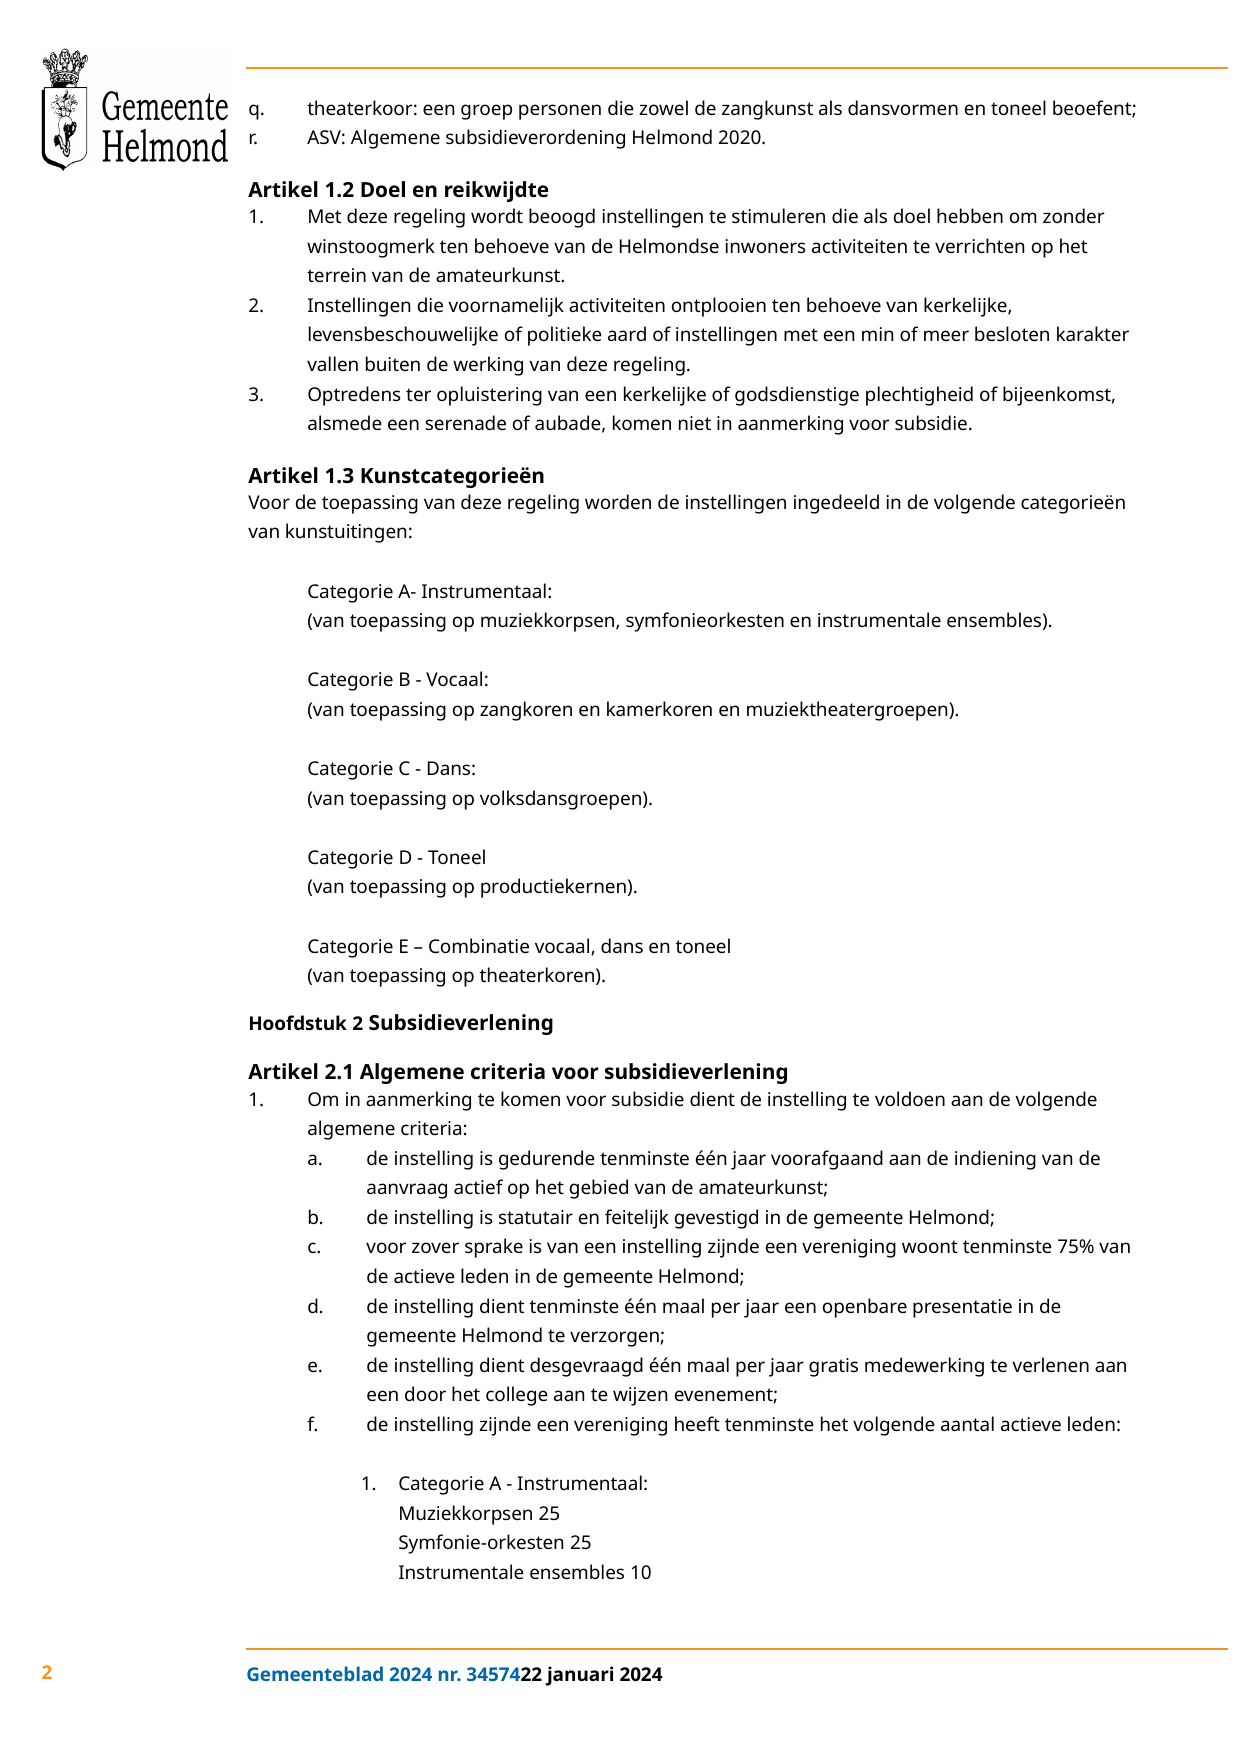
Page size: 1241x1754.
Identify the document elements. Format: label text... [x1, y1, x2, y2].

list Instrumentale ensembles 10 [361, 1559, 1152, 1585]
text Artikel 1.2 Doel en reikwijdte [248, 175, 1152, 203]
list Categorie A - Instrumentaal: [361, 1470, 1152, 1496]
text Voor de toepassing van deze regeling worden de instellingen ingedeeld in de volgende categorieën van kunstuitingen: [248, 489, 1152, 544]
list de instelling zijnde een vereniging heeft tenminste het volgende aantal actieve leden: [307, 1411, 1152, 1437]
list de instelling dient tenminste één maal per jaar een openbare presentatie in de gemeente Helmond te verzorgen; [307, 1293, 1152, 1348]
list Categorie D - Toneel [248, 844, 1152, 870]
list Categorie A- Instrumentaal: [248, 578, 1152, 604]
list (van toepassing op productiekernen). [248, 874, 1152, 899]
list voor zover sprake is van een instelling zijnde een vereniging woont tenminste 75% van de actieve leden in de gemeente Helmond; [307, 1234, 1152, 1289]
list Categorie C - Dans: [248, 755, 1152, 781]
list Symfonie-orkesten 25 [361, 1529, 1152, 1555]
list de instelling dient desgevraagd één maal per jaar gratis medewerking te verlenen aan een door het college aan te wijzen evenement; [307, 1352, 1152, 1407]
list theaterkoor: een groep personen die zowel de zangkunst als dansvormen en toneel beoefent; [248, 95, 1152, 121]
text Hoofdstuk 2 Subsidieverlening [248, 1008, 1152, 1037]
list Instellingen die voornamelijk activiteiten ontplooien ten behoeve van kerkelijke, levensbeschouwelijke of politieke aard of instellingen met een min of meer besloten karakter vallen buiten de werking van deze regeling. [248, 292, 1152, 377]
list Categorie E – Combinatie vocaal, dans en toneel [248, 933, 1152, 959]
list de instelling is statutair en feitelijk gevestigd in de gemeente Helmond; [307, 1204, 1152, 1230]
text Artikel 1.3 Kunstcategorieën [248, 461, 1152, 489]
text Artikel 2.1 Algemene criteria voor subsidieverlening [248, 1057, 1152, 1086]
list Categorie B - Vocaal: [248, 667, 1152, 692]
list (van toepassing op volksdansgroepen). [248, 785, 1152, 811]
list (van toepassing op muziekkorpsen, symfonieorkesten en instrumentale ensembles). [248, 607, 1152, 633]
list (van toepassing op zangkoren en kamerkoren en muziektheatergroepen). [248, 696, 1152, 722]
list Optredens ter opluistering van een kerkelijke of godsdienstige plechtigheid of bijeenkomst, alsmede een serenade of aubade, komen niet in aanmerking voor subsidie. [248, 381, 1152, 436]
list Met deze regeling wordt beoogd instellingen te stimuleren die als doel hebben om zonder winstoogmerk ten behoeve van de Helmondse inwoners activiteiten te verrichten op het terrein van de amateurkunst. [248, 203, 1152, 288]
list de instelling is gedurende tenminste één jaar voorafgaand aan de indiening van de aanvraag actief op het gebied van de amateurkunst; [307, 1145, 1152, 1200]
list ASV: Algemene subsidieverordening Helmond 2020. [248, 124, 1152, 150]
list Om in aanmerking te komen voor subsidie dient de instelling te voldoen aan de volgende algemene criteria: [248, 1086, 1152, 1141]
list Muziekkorpsen 25 [361, 1500, 1152, 1526]
list (van toepassing op theaterkoren). [248, 962, 1152, 988]
picture [41, 47, 231, 172]
